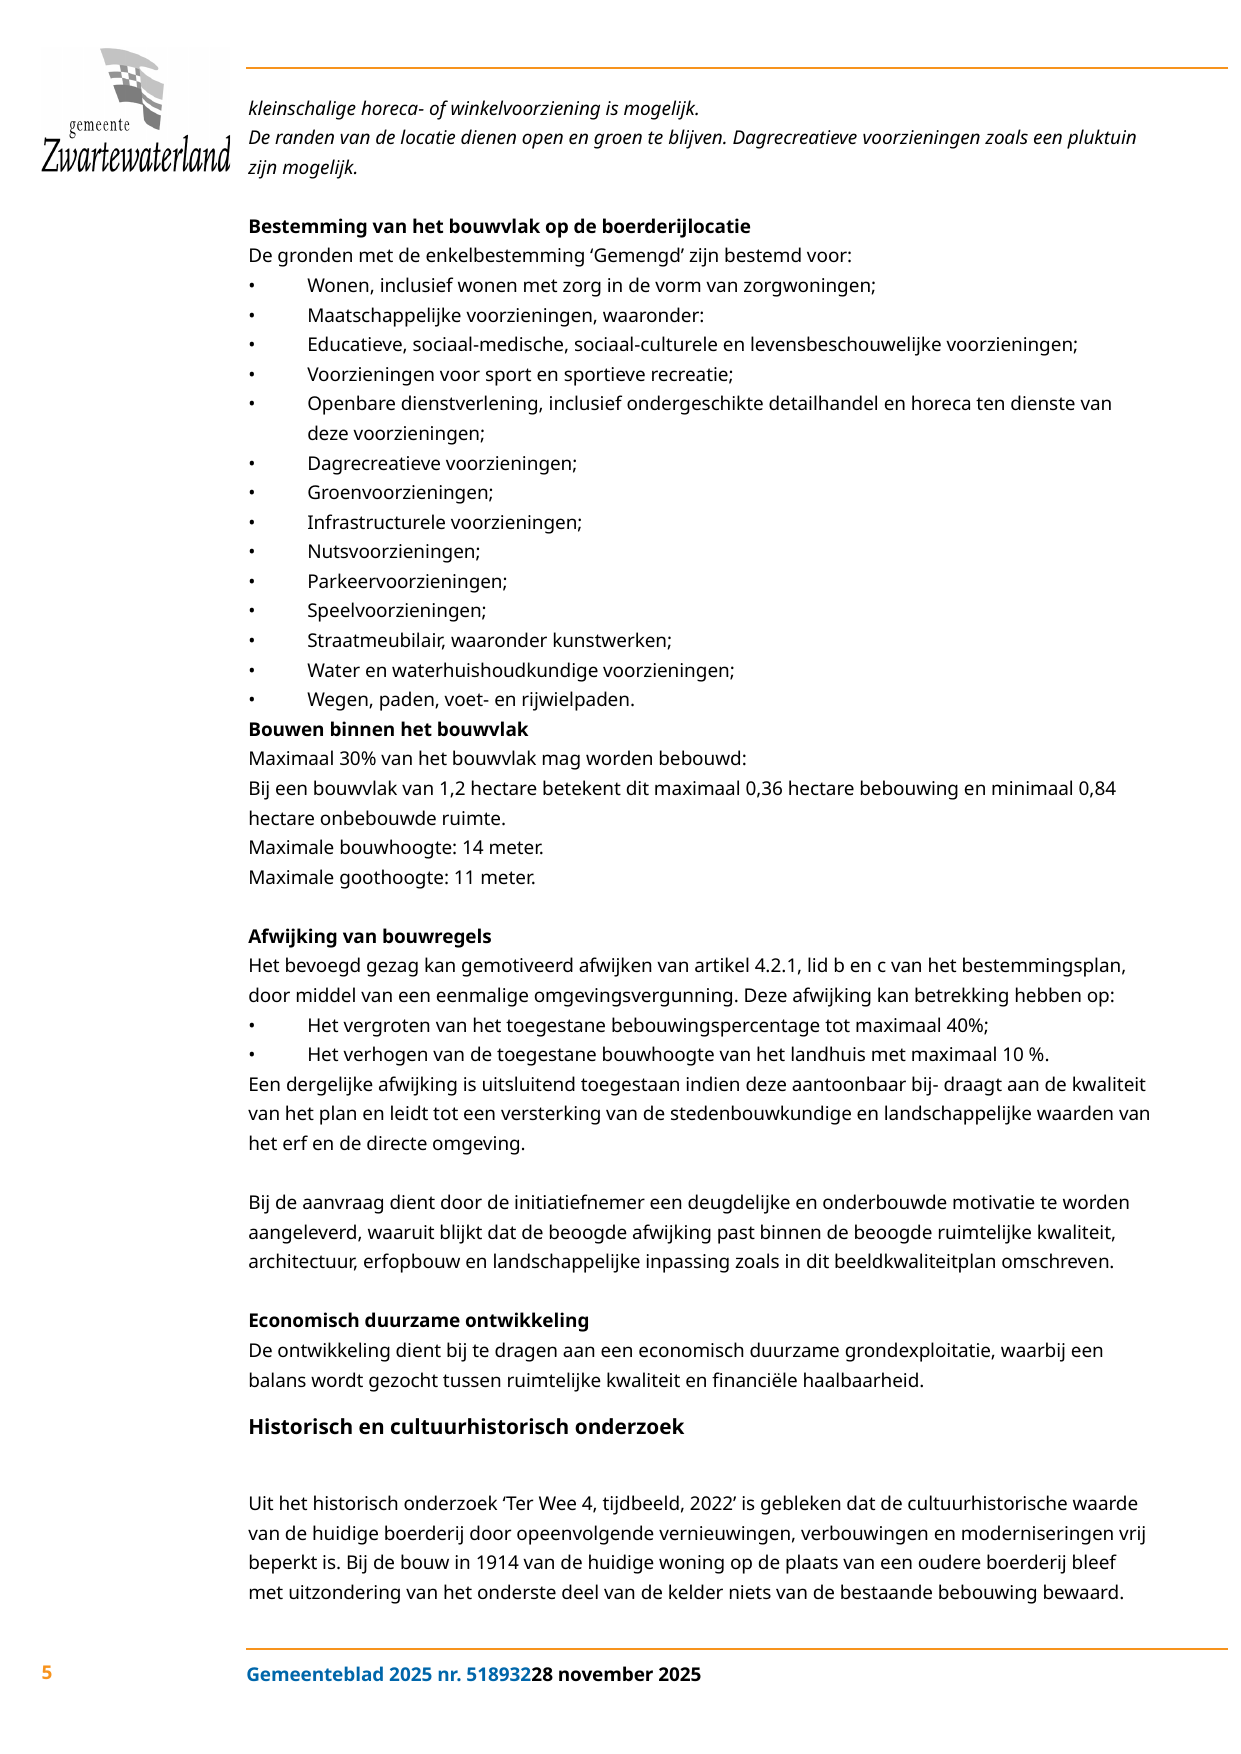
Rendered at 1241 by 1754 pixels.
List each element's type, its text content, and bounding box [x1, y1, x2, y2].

picture [41, 47, 231, 172]
list Wegen, paden, voet- en rijwielpaden. [248, 686, 1152, 712]
text kleinschalige horeca- of winkelvoorziening is mogelijk. [248, 95, 1152, 121]
text Bij een bouwvlak van 1,2 hectare betekent dit maximaal 0,36 hectare bebouwing en minimaal 0,84 hectare onbebouwde ruimte. [248, 775, 1152, 831]
text Uit het historisch onderzoek ‘Ter Wee 4, tijdbeeld, 2022’ is gebleken dat de cultuurhistorische waarde van de huidige boerderij door opeenvolgende vernieuwingen, verbouwingen en moderniseringen vrij beperkt is. Bij de bouw in 1914 van de huidige woning op de plaats van een oudere boerderij bleef met uitzondering van het onderste deel van de kelder niets van de bestaande bebouwing bewaard. [248, 1490, 1152, 1605]
text Afwijking van bouwregels [248, 923, 1152, 949]
text Het bevoegd gezag kan gemotiveerd afwijken van artikel 4.2.1, lid b en c van het bestemmingsplan, door middel van een eenmalige omgevingsvergunning. Deze afwijking kan betrekking hebben op: [248, 953, 1152, 1008]
text Economisch duurzame ontwikkeling [248, 1308, 1152, 1333]
list Dagrecreatieve voorzieningen; [248, 450, 1152, 476]
list Parkeervoorzieningen; [248, 568, 1152, 594]
list Straatmeubilair, waaronder kunstwerken; [248, 627, 1152, 653]
list Nutsvoorzieningen; [248, 538, 1152, 564]
list Educatieve, sociaal-medische, sociaal-culturele en levensbeschouwelijke voorzieningen; [248, 331, 1152, 357]
list Water en waterhuishoudkundige voorzieningen; [248, 657, 1152, 683]
list Infrastructurele voorzieningen; [248, 509, 1152, 535]
list Groenvoorzieningen; [248, 479, 1152, 505]
text Maximale goothoogte: 11 meter. [248, 864, 1152, 890]
list Voorzieningen voor sport en sportieve recreatie; [248, 361, 1152, 387]
text De randen van de locatie dienen open en groen te blijven. Dagrecreatieve voorzieningen zoals een pluktuin zijn mogelijk. [248, 124, 1152, 180]
list Speelvoorzieningen; [248, 598, 1152, 623]
text Historisch en cultuurhistorisch onderzoek [248, 1412, 1152, 1441]
text De ontwikkeling dient bij te dragen aan een economisch duurzame grondexploitatie, waarbij een balans wordt gezocht tussen ruimtelijke kwaliteit en financiële haalbaarheid. [248, 1337, 1152, 1393]
list Het verhogen van de toegestane bouwhoogte van het landhuis met maximaal 10 %. [248, 1041, 1152, 1067]
text Maximaal 30% van het bouwvlak mag worden bebouwd: [248, 746, 1152, 771]
text Een dergelijke afwijking is uitsluitend toegestaan indien deze aantoonbaar bij- draagt aan de kwaliteit van het plan en leidt tot een versterking van de stedenbouwkundige en landschappelijke waarden van het erf en de directe omgeving. [248, 1071, 1152, 1156]
list Openbare dienstverlening, inclusief ondergeschikte detailhandel en horeca ten dienste van deze voorzieningen; [248, 391, 1152, 446]
text Bouwen binnen het bouwvlak [248, 716, 1152, 742]
list Maatschappelijke voorzieningen, waaronder: [248, 302, 1152, 328]
text Bij de aanvraag dient door de initiatiefnemer een deugdelijke en onderbouwde motivatie te worden aangeleverd, waaruit blijkt dat de beoogde afwijking past binnen de beoogde ruimtelijke kwaliteit, architectuur, erfopbouw en landschappelijke inpassing zoals in dit beeldkwaliteitplan omschreven. [248, 1189, 1152, 1274]
text Maximale bouwhoogte: 14 meter. [248, 834, 1152, 860]
list Wonen, inclusief wonen met zorg in de vorm van zorgwoningen; [248, 272, 1152, 298]
text Bestemming van het bouwvlak op de boerderijlocatie [248, 213, 1152, 239]
list Het vergroten van het toegestane bebouwingspercentage tot maximaal 40%; [248, 1012, 1152, 1038]
text De gronden met de enkelbestemming ‘Gemengd’ zijn bestemd voor: [248, 243, 1152, 268]
